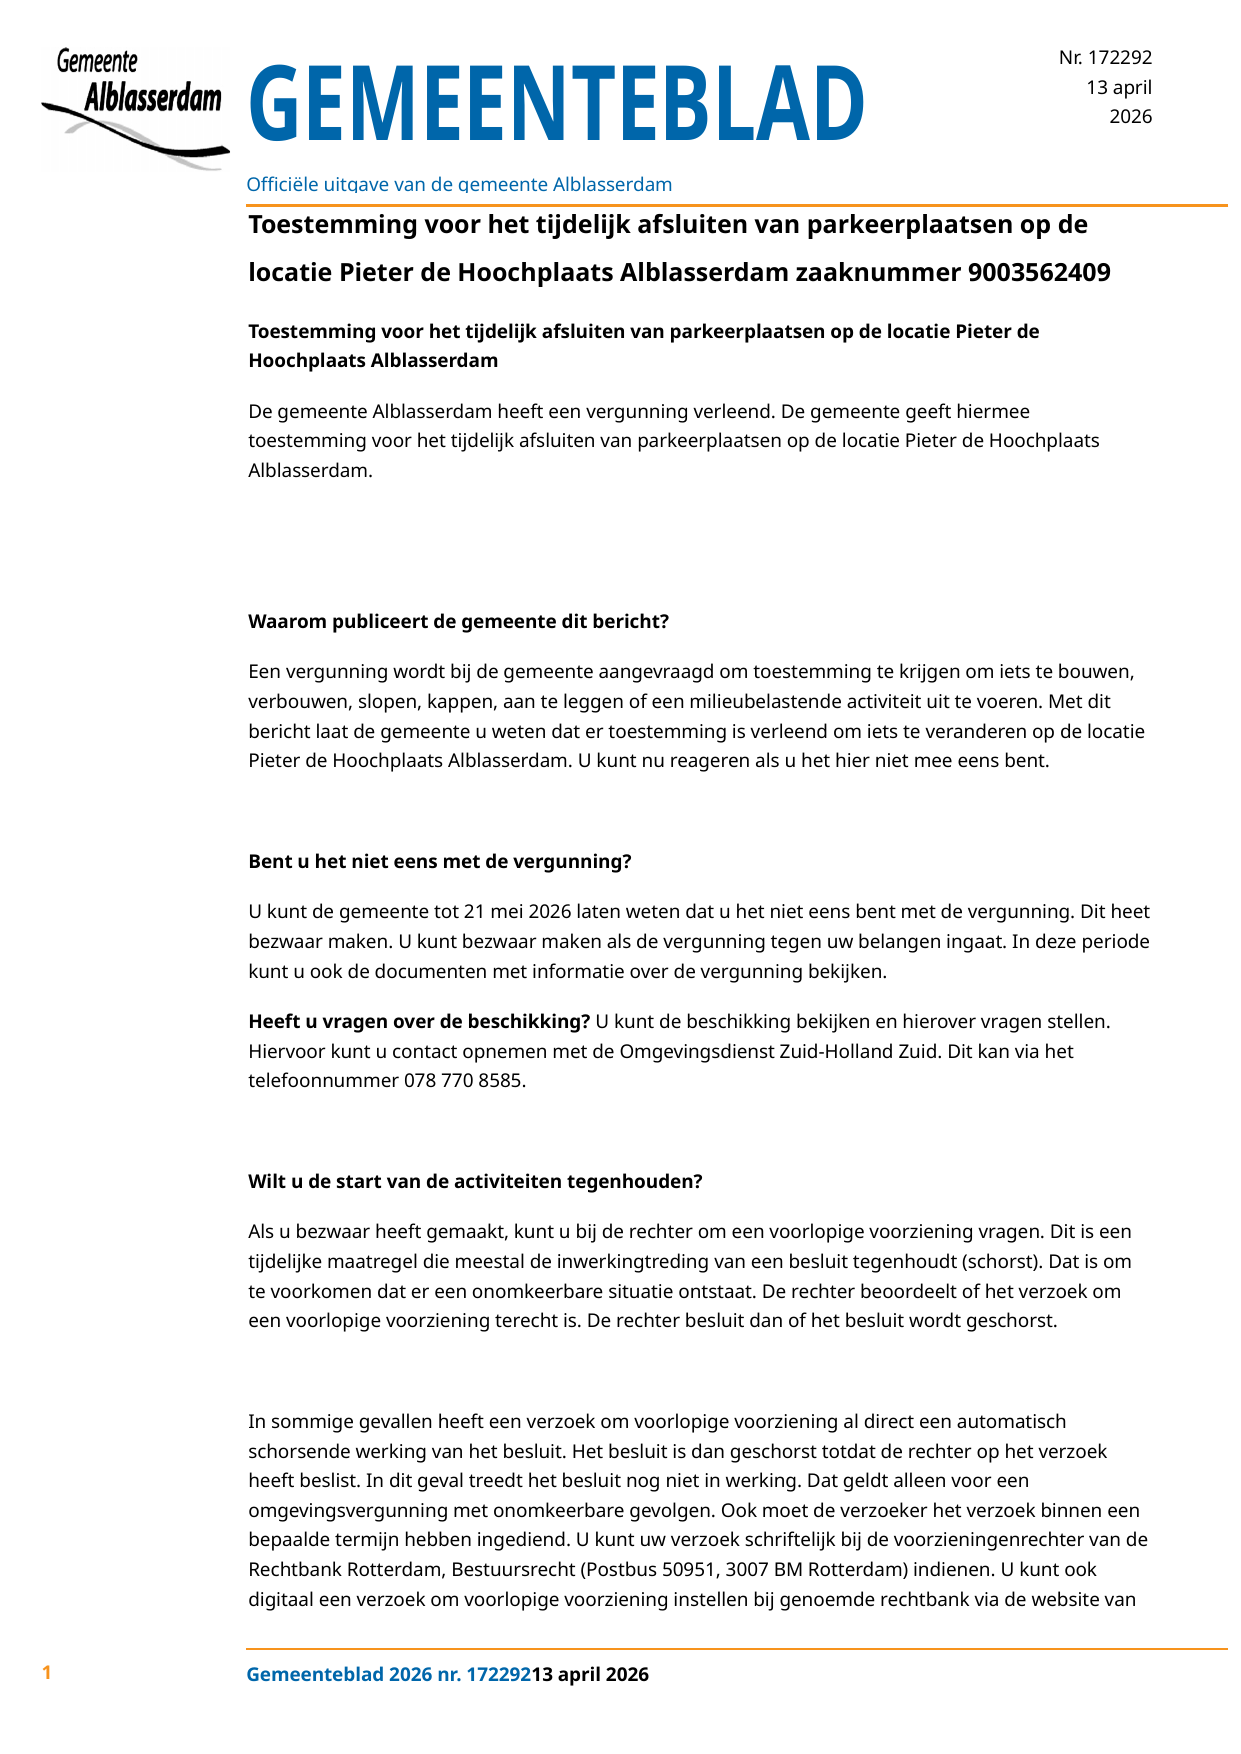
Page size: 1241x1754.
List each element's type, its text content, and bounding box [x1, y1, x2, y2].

text Een vergunning wordt bij de gemeente aangevraagd om toestemming te krijgen om iets te bouwen, verbouwen, slopen, kappen, aan te leggen of een milieubelastende activiteit uit te voeren. Met dit bericht laat de gemeente u weten dat er toestemming is verleend om iets te veranderen op de locatie Pieter de Hoochplaats Alblasserdam. U kunt nu reageren als u het hier niet mee eens bent. [248, 659, 1152, 773]
picture [41, 47, 231, 172]
text Wilt u de start van de activiteiten tegenhouden? [248, 1168, 1152, 1194]
text Bent u het niet eens met de vergunning? [248, 848, 1152, 874]
text Toestemming voor het tijdelijk afsluiten van parkeerplaatsen op de locatie Pieter de Hoochplaats Alblasserdam [248, 318, 1152, 373]
text Waarom publiceert de gemeente dit bericht? [248, 608, 1152, 634]
text De gemeente Alblasserdam heeft een vergunning verleend. De gemeente geeft hiermee toestemming voor het tijdelijk afsluiten van parkeerplaatsen op de locatie Pieter de Hoochplaats Alblasserdam. [248, 398, 1152, 483]
text In sommige gevallen heeft een verzoek om voorlopige voorziening al direct een automatisch schorsende werking van het besluit. Het besluit is dan geschorst totdat de rechter op het verzoek heeft beslist. In dit geval treedt het besluit nog niet in werking. Dat geldt alleen voor een omgevingsvergunning met onomkeerbare gevolgen. Ook moet de verzoeker het verzoek binnen een bepaalde termijn hebben ingediend. U kunt uw verzoek schriftelijk bij de voorzieningenrechter van de Rechtbank Rotterdam, Bestuursrecht (Postbus 50951, 3007 BM Rotterdam) indienen. U kunt ook digitaal een verzoek om voorlopige voorziening instellen bij genoemde rechtbank via de website van [248, 1408, 1152, 1612]
text Heeft u vragen over de beschikking? U kunt de beschikking bekijken en hierover vragen stellen. Hiervoor kunt u contact opnemen met de Omgevingsdienst Zuid-Holland Zuid. Dit kan via het telefoonnummer 078 770 8585. [248, 1008, 1152, 1093]
text Als u bezwaar heeft gemaakt, kunt u bij de rechter om een voorlopige voorziening vragen. Dit is een tijdelijke maatregel die meestal de inwerkingtreding van een besluit tegenhoudt (schorst). Dat is om te voorkomen dat er een onomkeerbare situatie ontstaat. De rechter beoordeelt of het verzoek om een voorlopige voorziening terecht is. De rechter besluit dan of het besluit wordt geschorst. [248, 1219, 1152, 1333]
text U kunt de gemeente tot 21 mei 2026 laten weten dat u het niet eens bent met de vergunning. Dit heet bezwaar maken. U kunt bezwaar maken als de vergunning tegen uw belangen ingaat. In deze periode kunt u ook de documenten met informatie over de vergunning bekijken. [248, 899, 1152, 984]
text Toestemming voor het tijdelijk afsluiten van parkeerplaatsen op de locatie Pieter de Hoochplaats Alblasserdam zaaknummer 9003562409 [248, 207, 1152, 288]
